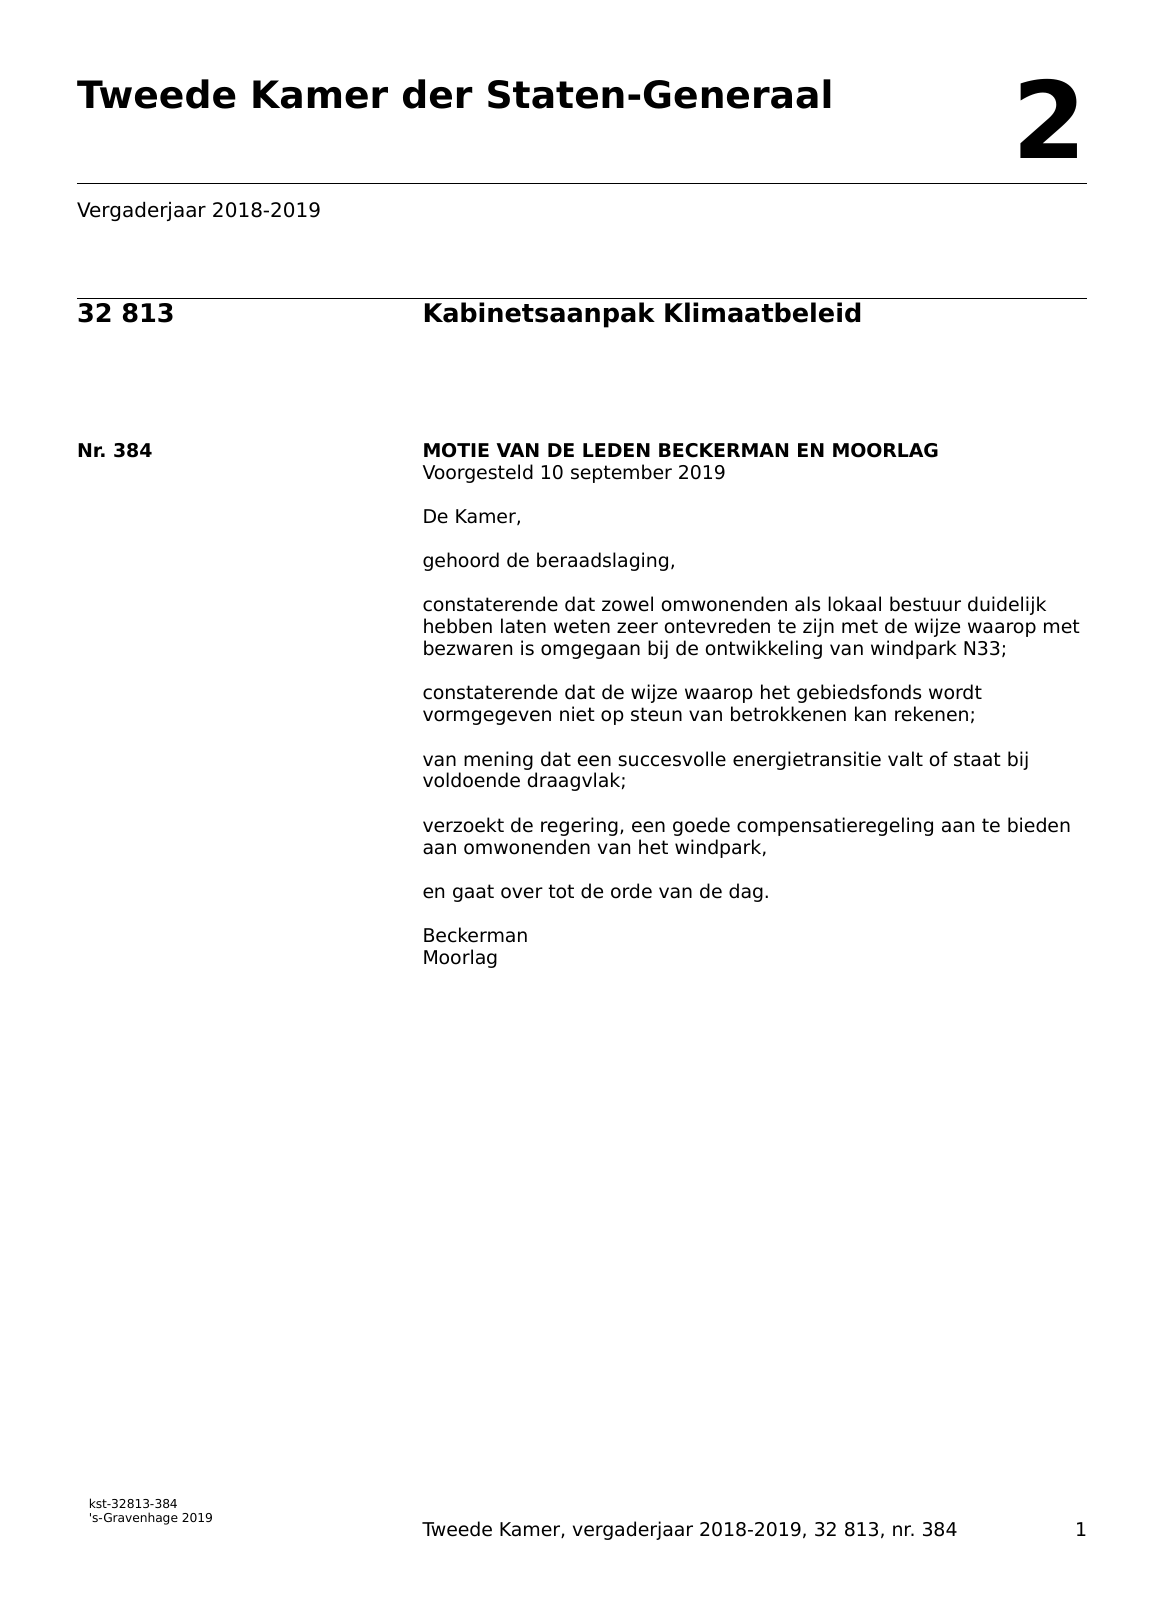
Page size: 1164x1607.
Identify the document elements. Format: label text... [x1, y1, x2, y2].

table_header 2 [886, 59, 1087, 183]
table_cell Vergaderjaar 2018-2019 [77, 184, 1087, 298]
text kst-32813-384 [88, 1497, 323, 1511]
text constaterende dat de wijze waarop het gebiedsfonds wordt vormgegeven niet op steun van betrokkenen kan rekenen; [422, 682, 1087, 726]
subtitle Nr. 384 MOTIE VAN DE LEDEN BECKERMAN EN MOORLAG [77, 440, 1087, 462]
text verzoekt de regering, een goede compensatieregeling aan te bieden aan omwonenden van het windpark, [422, 814, 1087, 858]
text en gaat over tot de orde van de dag. [422, 881, 1087, 903]
table_header Tweede Kamer der Staten-Generaal [77, 59, 886, 183]
text gehoord de beraadslaging, [422, 550, 1087, 572]
text Beckerman [422, 925, 1087, 947]
text De Kamer, [422, 506, 1087, 528]
text Voorgesteld 10 september 2019 [422, 462, 1087, 484]
text constaterende dat zowel omwonenden als lokaal bestuur duidelijk hebben laten weten zeer ontevreden te zijn met de wijze waarop met bezwaren is omgegaan bij de ontwikkeling van windpark N33; [422, 594, 1087, 660]
text 's-Gravenhage 2019 [88, 1511, 323, 1525]
text Moorlag [422, 947, 1087, 969]
text van mening dat een succesvolle energietransitie valt of staat bij voldoende draagvlak; [422, 748, 1087, 792]
subtitle 32 813 Kabinetsaanpak Klimaatbeleid [77, 299, 1087, 329]
